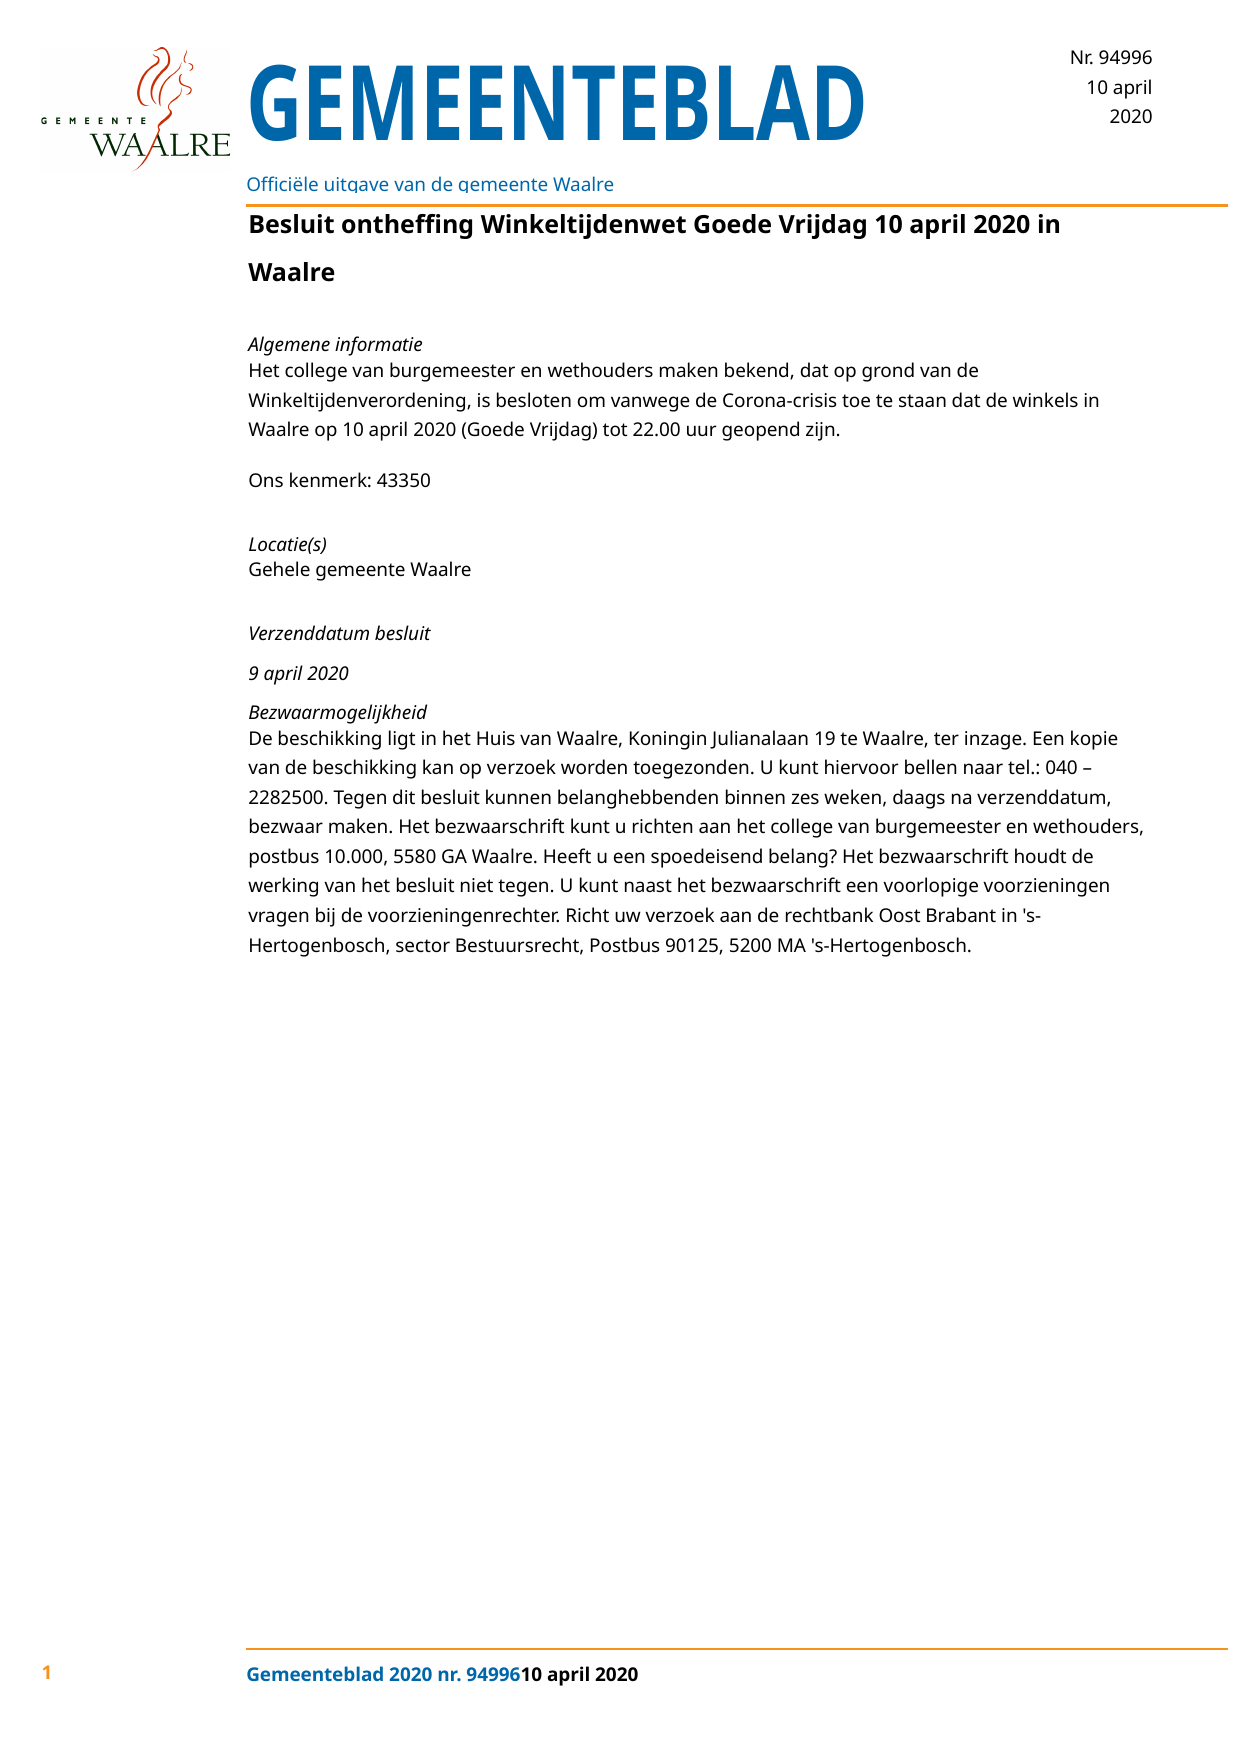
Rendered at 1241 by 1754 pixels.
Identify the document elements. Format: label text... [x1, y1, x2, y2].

text De beschikking ligt in het Huis van Waalre, Koningin Julianalaan 19 te Waalre, ter inzage. Een kopie van de beschikking kan op verzoek worden toegezonden. U kunt hiervoor bellen naar tel.: 040 – 2282500. Tegen dit besluit kunnen belanghebbenden binnen zes weken, daags na verzenddatum, bezwaar maken. Het bezwaarschrift kunt u richten aan het college van burgemeester en wethouders, postbus 10.000, 5580 GA Waalre. Heeft u een spoedeisend belang? Het bezwaarschrift houdt de werking van het besluit niet tegen. U kunt naast het bezwaarschrift een voorlopige voorzieningen vragen bij de voorzieningenrechter. Richt uw verzoek aan de rechtbank Oost Brabant in 's- Hertogenbosch, sector Bestuursrecht, Postbus 90125, 5200 MA 's-Hertogenbosch. [248, 725, 1152, 957]
text Het college van burgemeester en wethouders maken bekend, dat op grond van de Winkeltijdenverordening, is besloten om vanwege de Corona-crisis toe te staan dat de winkels in Waalre op 10 april 2020 (Goede Vrijdag) tot 22.00 uur geopend zijn. [248, 357, 1152, 442]
text Algemene informatie [248, 331, 1152, 357]
text Besluit ontheffing Winkeltijdenwet Goede Vrijdag 10 april 2020 in Waalre [248, 207, 1152, 288]
text 9 april 2020 [248, 660, 1152, 685]
text Ons kenmerk: 43350 [248, 467, 1152, 492]
text Verzenddatum besluit [248, 620, 1152, 646]
text Gehele gemeente Waalre [248, 556, 1152, 582]
picture [41, 47, 231, 172]
text Bezwaarmogelijkheid [248, 699, 1152, 725]
text Locatie(s) [248, 531, 1152, 556]
